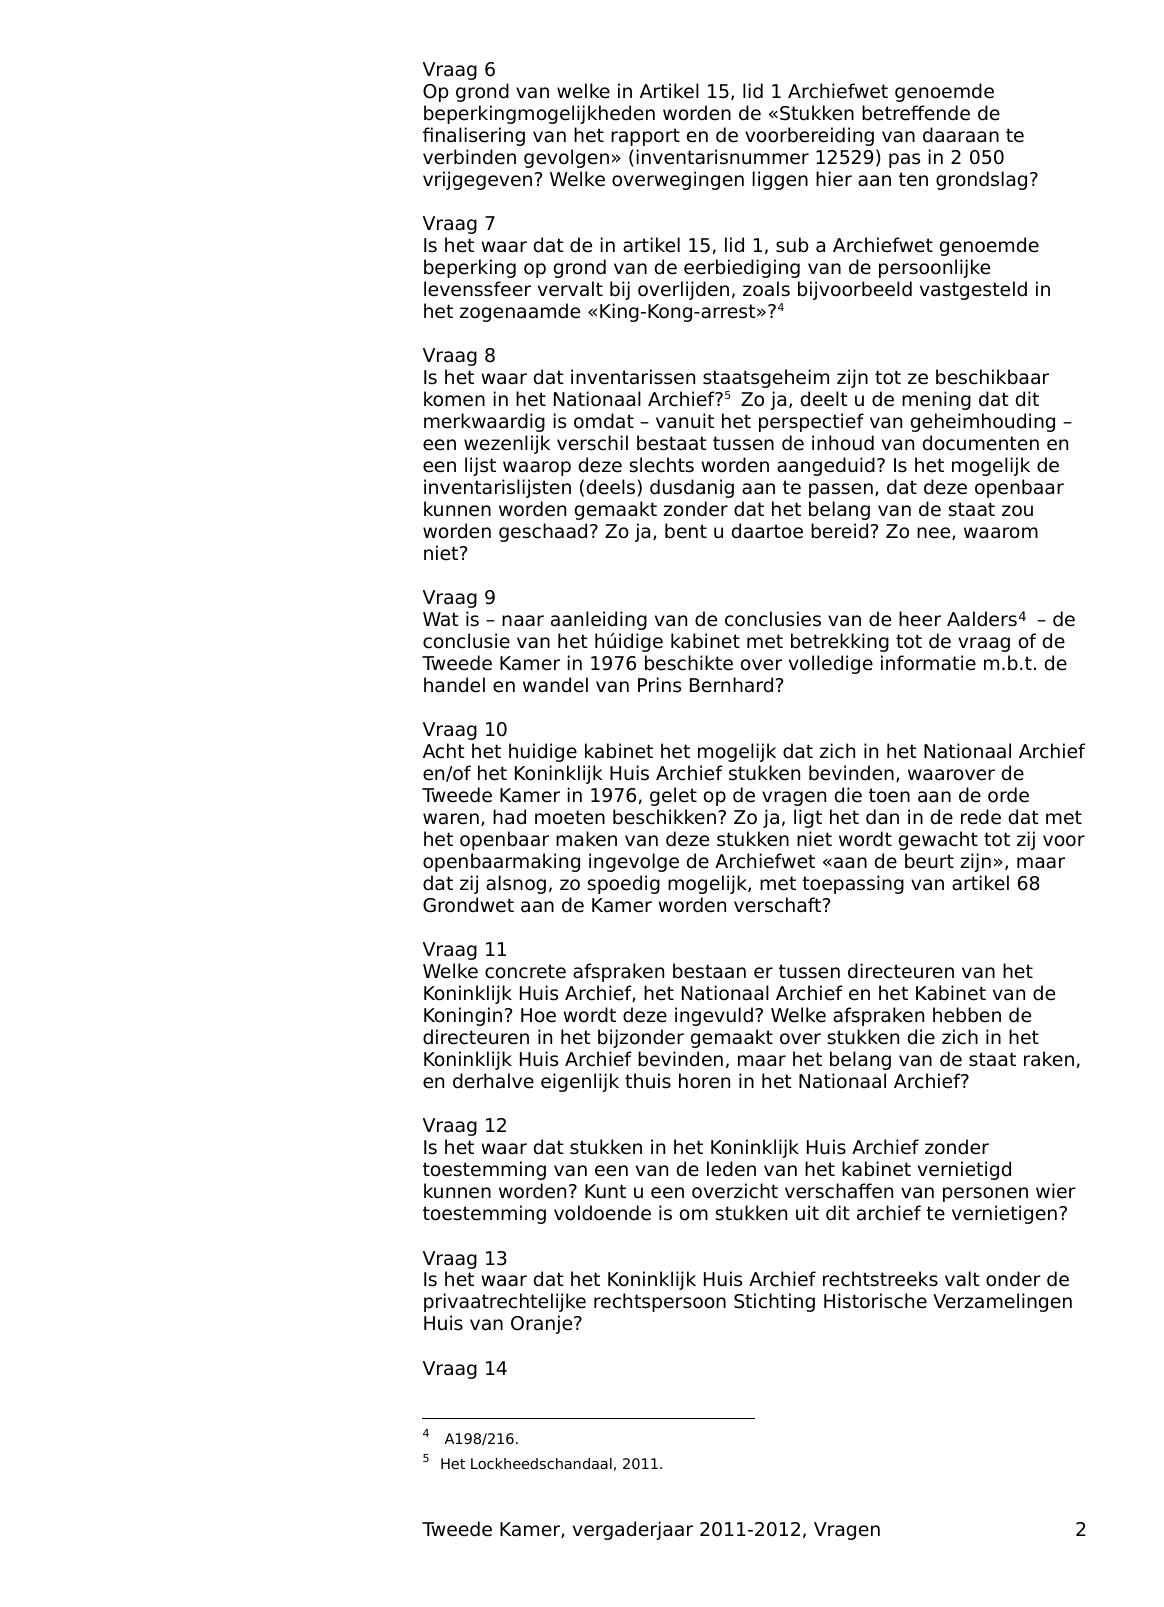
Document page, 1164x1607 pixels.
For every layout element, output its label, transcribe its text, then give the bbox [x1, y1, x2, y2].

text Vraag 11 [422, 939, 1087, 961]
text Vraag 13 [422, 1247, 1087, 1269]
text A198/216. [422, 1427, 1087, 1449]
text Vraag 10 [422, 719, 1087, 741]
text Vraag 6 [422, 59, 1087, 81]
text Welke concrete afspraken bestaan er tussen directeuren van het Koninklijk Huis Archief, het Nationaal Archief en het Kabinet van de Koningin? Hoe wordt deze ingevuld? Welke afspraken hebben de directeuren in het bijzonder gemaakt over stukken die zich in het Koninklijk Huis Archief bevinden, maar het belang van de staat raken, en derhalve eigenlijk thuis horen in het Nationaal Archief? [422, 961, 1087, 1093]
text Is het waar dat het Koninklijk Huis Archief rechtstreeks valt onder de privaatrechtelijke rechtspersoon Stichting Historische Verzamelingen Huis van Oranje? [422, 1269, 1087, 1335]
text Vraag 8 [422, 345, 1087, 367]
text Is het waar dat stukken in het Koninklijk Huis Archief zonder toestemming van een van de leden van het kabinet vernietigd kunnen worden? Kunt u een overzicht verschaffen van personen wier toestemming voldoende is om stukken uit dit archief te vernietigen? [422, 1137, 1087, 1225]
text Is het waar dat inventarissen staatsgeheim zijn tot ze beschikbaar komen in het Nationaal Archief? Zo ja, deelt u de mening dat dit merkwaardig is omdat – vanuit het perspectief van geheimhouding – een wezenlijk verschil bestaat tussen de inhoud van documenten en een lijst waarop deze slechts worden aangeduid? Is het mogelijk de inventarislijsten (deels) dusdanig aan te passen, dat deze openbaar kunnen worden gemaakt zonder dat het belang van de staat zou worden geschaad? Zo ja, bent u daartoe bereid? Zo nee, waarom niet? [422, 367, 1087, 565]
text Is het waar dat de in artikel 15, lid 1, sub a Archiefwet genoemde beperking op grond van de eerbiediging van de persoonlijke levenssfeer vervalt bij overlijden, zoals bijvoorbeeld vastgesteld in het zogenaamde «King-Kong-arrest»? [422, 235, 1087, 323]
text Vraag 14 [422, 1357, 1087, 1379]
text Vraag 7 [422, 213, 1087, 235]
text Wat is – naar aanleiding van de conclusies van de heer Aalders4 – de conclusie van het húidige kabinet met betrekking tot de vraag of de Tweede Kamer in 1976 beschikte over volledige informatie m.b.t. de handel en wandel van Prins Bernhard? [422, 609, 1087, 697]
text Vraag 9 [422, 587, 1087, 609]
text Het Lockheedschandaal, 2011. [422, 1452, 1087, 1474]
text Vraag 12 [422, 1115, 1087, 1137]
text Op grond van welke in Artikel 15, lid 1 Archiefwet genoemde beperkingmogelijkheden worden de «Stukken betreffende de finalisering van het rapport en de voorbereiding van daaraan te verbinden gevolgen» (inventarisnummer 12529) pas in 2 050 vrijgegeven? Welke overwegingen liggen hier aan ten grondslag? [422, 81, 1087, 191]
text Acht het huidige kabinet het mogelijk dat zich in het Nationaal Archief en/of het Koninklijk Huis Archief stukken bevinden, waarover de Tweede Kamer in 1976, gelet op de vragen die toen aan de orde waren, had moeten beschikken? Zo ja, ligt het dan in de rede dat met het openbaar maken van deze stukken niet wordt gewacht tot zij voor openbaarmaking ingevolge de Archiefwet «aan de beurt zijn», maar dat zij alsnog, zo spoedig mogelijk, met toepassing van artikel 68 Grondwet aan de Kamer worden verschaft? [422, 741, 1087, 917]
